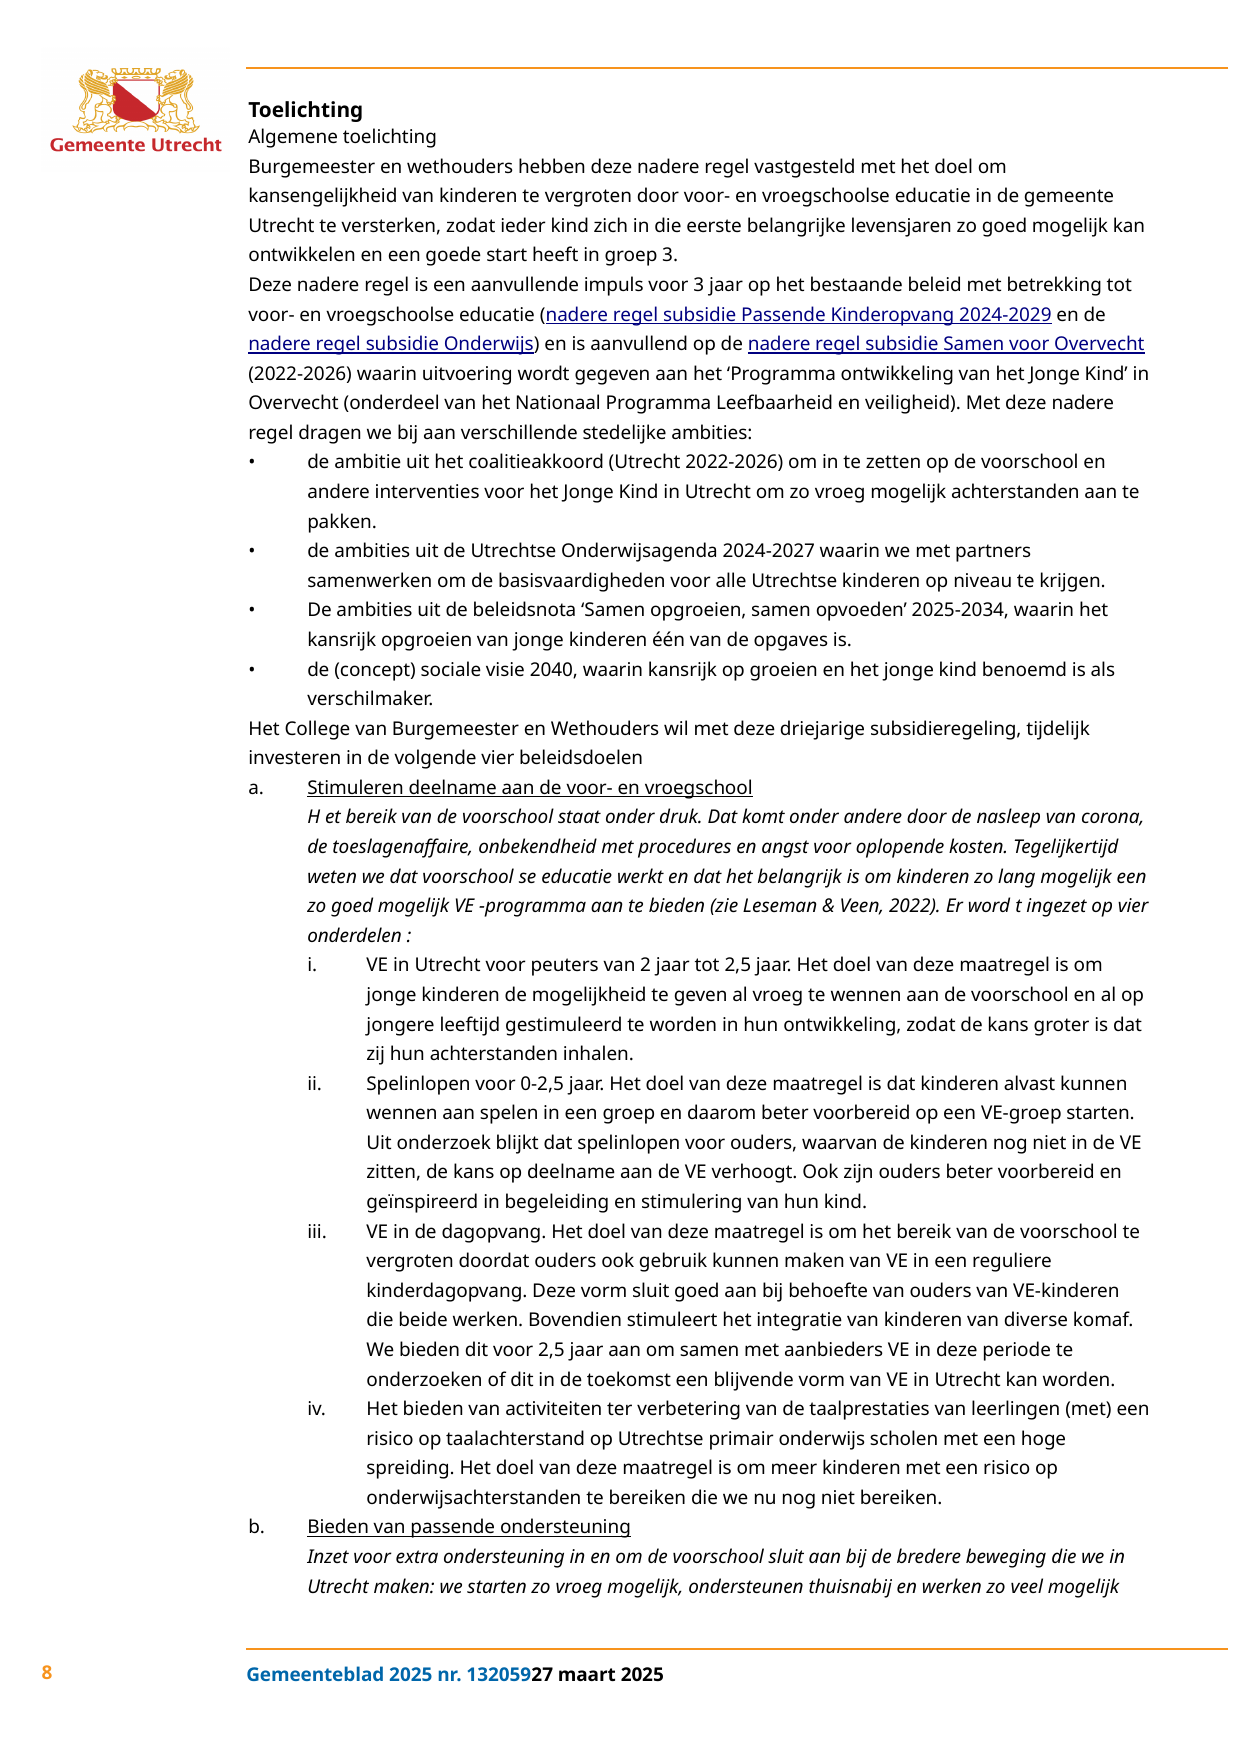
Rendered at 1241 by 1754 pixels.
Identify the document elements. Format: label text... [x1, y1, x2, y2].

list de (concept) sociale visie 2040, waarin kansrijk op groeien en het jonge kind benoemd is als verschilmaker. [248, 656, 1152, 711]
list Spelinlopen voor 0-2,5 jaar. Het doel van deze maatregel is dat kinderen alvast kunnen wennen aan spelen in een groep en daarom beter voorbereid op een VE-groep starten. Uit onderzoek blijkt dat spelinlopen voor ouders, waarvan de kinderen nog niet in de VE zitten, de kans op deelname aan de VE verhoogt. Ook zijn ouders beter voorbereid en geïnspireerd in begeleiding en stimulering van hun kind. [307, 1070, 1152, 1214]
list de ambities uit de Utrechtse Onderwijsagenda 2024-2027 waarin we met partners samenwerken om de basisvaardigheden voor alle Utrechtse kinderen op niveau te krijgen. [248, 537, 1152, 593]
text Het College van Burgemeester en Wethouders wil met deze driejarige subsidieregeling, tijdelijk investeren in de volgende vier beleidsdoelen [248, 715, 1152, 770]
list Bieden van passende ondersteuning [248, 1514, 1152, 1539]
text Toelichting [248, 95, 1152, 123]
list Stimuleren deelname aan de voor- en vroegschool [248, 774, 1152, 800]
text Burgemeester en wethouders hebben deze nadere regel vastgesteld met het doel om kansengelijkheid van kinderen te vergroten door voor- en vroegschoolse educatie in de gemeente Utrecht te versterken, zodat ieder kind zich in die eerste belangrijke levensjaren zo goed mogelijk kan ontwikkelen en een goede start heeft in groep 3. [248, 153, 1152, 267]
list de ambitie uit het coalitieakkoord (Utrecht 2022-2026) om in te zetten op de voorschool en andere interventies voor het Jonge Kind in Utrecht om zo vroeg mogelijk achterstanden aan te pakken. [248, 449, 1152, 534]
picture [41, 47, 231, 172]
list Inzet voor extra ondersteuning in en om de voorschool sluit aan bij de bredere beweging die we in Utrecht maken: we starten zo vroeg mogelijk, ondersteunen thuisnabij en werken zo veel mogelijk [248, 1543, 1152, 1599]
list De ambities uit de beleidsnota ‘Samen opgroeien, samen opvoeden’ 2025-2034, waarin het kansrijk opgroeien van jonge kinderen één van de opgaves is. [248, 597, 1152, 652]
list VE in de dagopvang. Het doel van deze maatregel is om het bereik van de voorschool te vergroten doordat ouders ook gebruik kunnen maken van VE in een reguliere kinderdagopvang. Deze vorm sluit goed aan bij behoefte van ouders van VE-kinderen die beide werken. Bovendien stimuleert het integratie van kinderen van diverse komaf. We bieden dit voor 2,5 jaar aan om samen met aanbieders VE in deze periode te onderzoeken of dit in de toekomst een blijvende vorm van VE in Utrecht kan worden. [307, 1218, 1152, 1392]
list VE in Utrecht voor peuters van 2 jaar tot 2,5 jaar. Het doel van deze maatregel is om jonge kinderen de mogelijkheid te geven al vroeg te wennen aan de voorschool en al op jongere leeftijd gestimuleerd te worden in hun ontwikkeling, zodat de kans groter is dat zij hun achterstanden inhalen. [307, 952, 1152, 1066]
list Het bieden van activiteiten ter verbetering van de taalprestaties van leerlingen (met) een risico op taalachterstand op Utrechtse primair onderwijs scholen met een hoge spreiding. Het doel van deze maatregel is om meer kinderen met een risico op onderwijsachterstanden te bereiken die we nu nog niet bereiken. [307, 1395, 1152, 1510]
text Algemene toelichting [248, 123, 1152, 149]
list H et bereik van de voorschool staat onder druk. Dat komt onder andere door de nasleep van corona, de toeslagenaffaire, onbekendheid met procedures en angst voor oplopende kosten. Tegelijkertijd weten we dat voorschool se educatie werkt en dat het belangrijk is om kinderen zo lang mogelijk een zo goed mogelijk VE -programma aan te bieden (zie Leseman & Veen, 2022). Er word t ingezet op vier onderdelen : [248, 804, 1152, 948]
text Deze nadere regel is een aanvullende impuls voor 3 jaar op het bestaande beleid met betrekking tot voor- en vroegschoolse educatie (nadere regel subsidie Passende Kinderopvang 2024-2029 en de nadere regel subsidie Onderwijs) en is aanvullend op de nadere regel subsidie Samen voor Overvecht (2022-2026) waarin uitvoering wordt gegeven aan het ‘Programma ontwikkeling van het Jonge Kind’ in Overvecht (onderdeel van het Nationaal Programma Leefbaarheid en veiligheid). Met deze nadere regel dragen we bij aan verschillende stedelijke ambities: [248, 271, 1152, 445]
